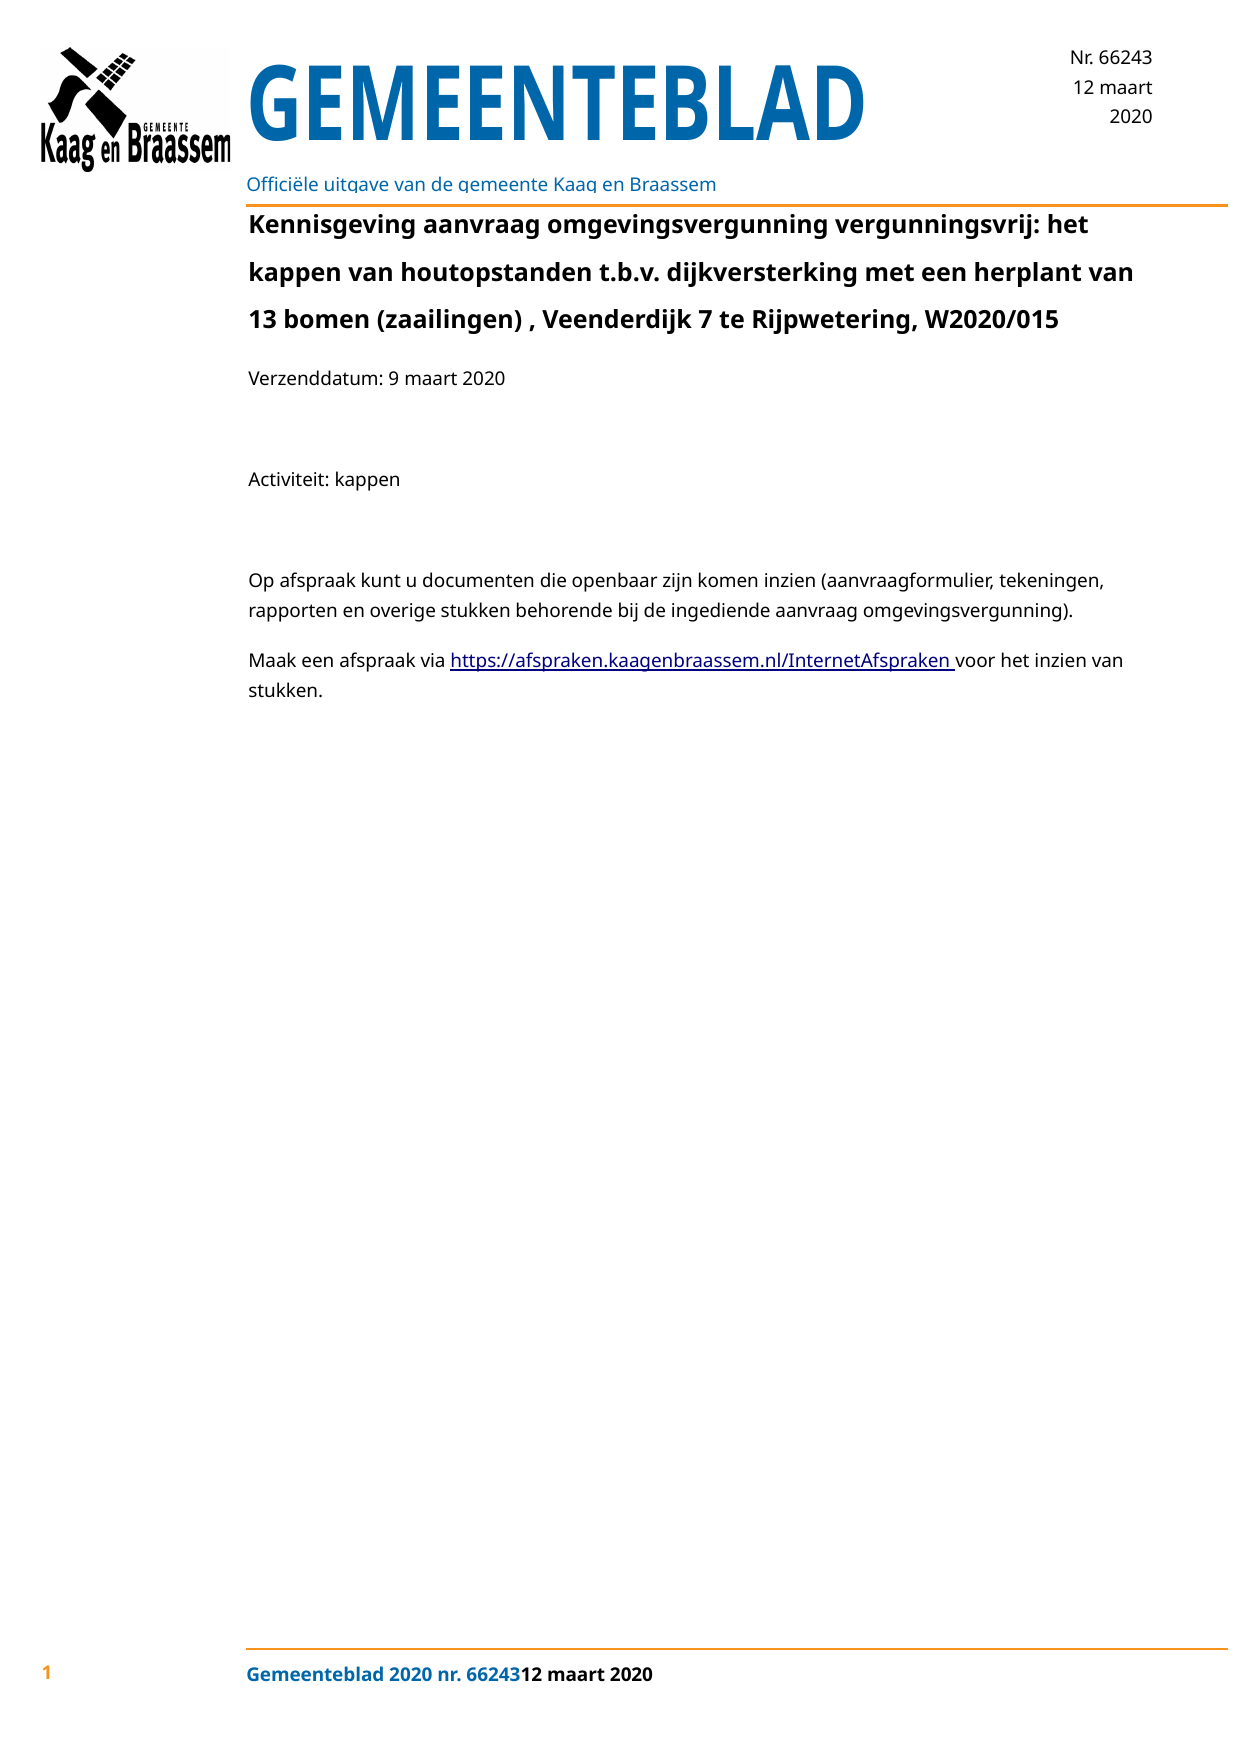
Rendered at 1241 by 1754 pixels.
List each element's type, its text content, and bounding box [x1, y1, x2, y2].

text Kennisgeving aanvraag omgevingsvergunning vergunningsvrij: het kappen van houtopstanden t.b.v. dijkversterking met een herplant van 13 bomen (zaailingen) , Veenderdijk 7 te Rijpwetering, W2020/015 [248, 207, 1152, 336]
text Activiteit: kappen [248, 466, 1152, 492]
text Verzenddatum: 9 maart 2020 [248, 366, 1152, 391]
picture [41, 47, 231, 172]
text Op afspraak kunt u documenten die openbaar zijn komen inzien (aanvraagformulier, tekeningen, rapporten en overige stukken behorende bij de ingediende aanvraag omgevingsvergunning). [248, 567, 1152, 622]
text Maak een afspraak via https://afspraken.kaagenbraassem.nl/InternetAfspraken voor het inzien van stukken. [248, 647, 1152, 702]
